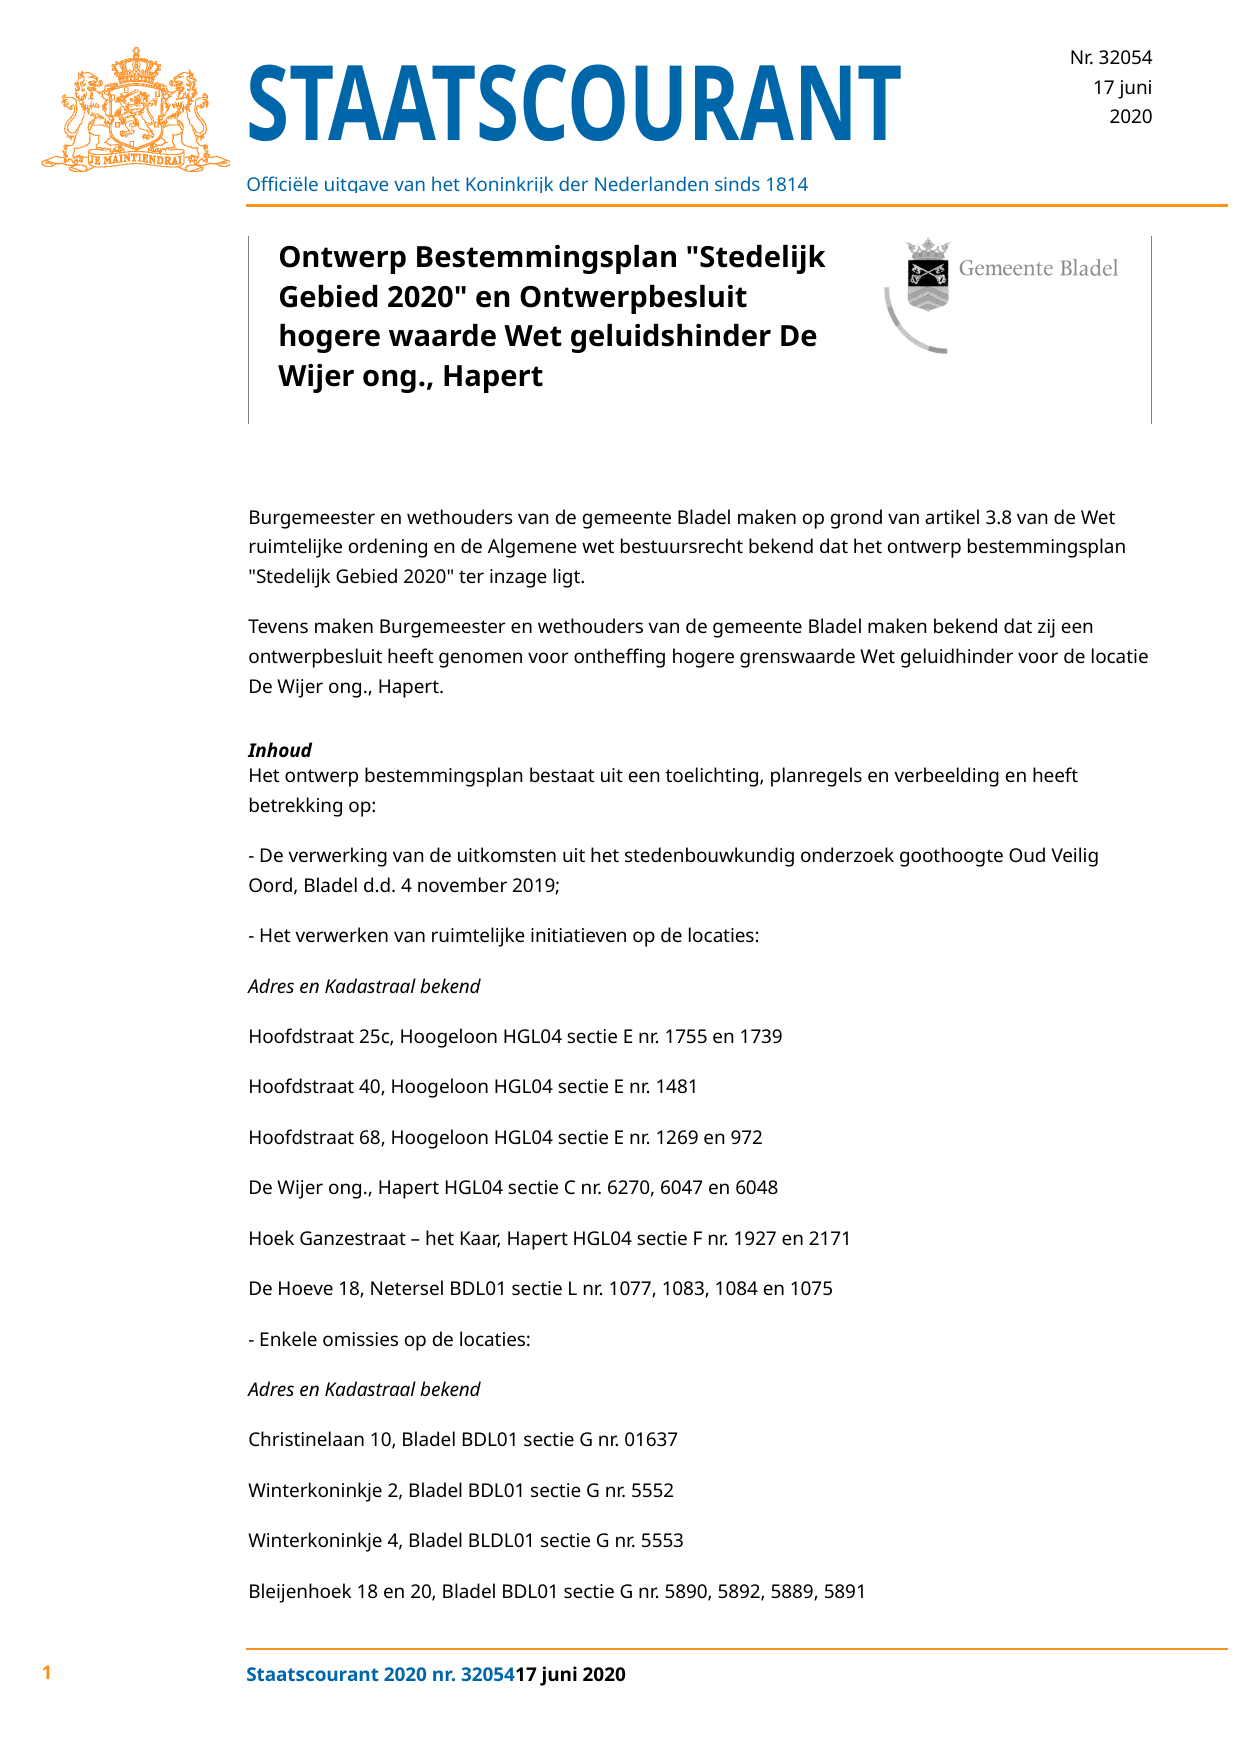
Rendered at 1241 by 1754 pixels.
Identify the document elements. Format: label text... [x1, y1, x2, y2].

text Het ontwerp bestemmingsplan bestaat uit een toelichting, planregels en verbeelding en heeft betrekking op: [248, 762, 1152, 818]
text Bleijenhoek 18 en 20, Bladel BDL01 sectie G nr. 5890, 5892, 5889, 5891 [248, 1578, 1152, 1604]
text Winterkoninkje 4, Bladel BLDL01 sectie G nr. 5553 [248, 1527, 1152, 1553]
text Hoofdstraat 25c, Hoogeloon HGL04 sectie E nr. 1755 en 1739 [248, 1023, 1152, 1049]
picture [882, 236, 1119, 355]
text Winterkoninkje 2, Bladel BDL01 sectie G nr. 5552 [248, 1477, 1152, 1503]
text Burgemeester en wethouders van de gemeente Bladel maken op grond van artikel 3.8 van de Wet ruimtelijke ordening en de Algemene wet bestuursrecht bekend dat het ontwerp bestemmingsplan "Stedelijk Gebied 2020" ter inzage ligt. [248, 504, 1152, 589]
text Hoofdstraat 68, Hoogeloon HGL04 sectie E nr. 1269 en 972 [248, 1124, 1152, 1150]
table_header [850, 236, 1151, 424]
text Adres en Kadastraal bekend [248, 1376, 1152, 1402]
text - Enkele omissies op de locaties: [248, 1326, 1152, 1352]
text Tevens maken Burgemeester en wethouders van de gemeente Bladel maken bekend dat zij een ontwerpbesluit heeft genomen voor ontheffing hogere grenswaarde Wet geluidhinder voor de locatie De Wijer ong., Hapert. [248, 614, 1152, 698]
text - De verwerking van de uitkomsten uit het stedenbouwkundig onderzoek goothoogte Oud Veilig Oord, Bladel d.d. 4 november 2019; [248, 842, 1152, 898]
text Christinelaan 10, Bladel BDL01 sectie G nr. 01637 [248, 1427, 1152, 1452]
picture [41, 47, 231, 172]
text De Wijer ong., Hapert HGL04 sectie C nr. 6270, 6047 en 6048 [248, 1174, 1152, 1200]
text Hoofdstraat 40, Hoogeloon HGL04 sectie E nr. 1481 [248, 1074, 1152, 1099]
text Inhoud [248, 737, 1152, 762]
table_header Ontwerp Bestemmingsplan "Stedelijk Gebied 2020" en Ontwerpbesluit hogere waarde Wet geluidshinder De Wijer ong., Hapert [249, 236, 850, 424]
text De Hoeve 18, Netersel BDL01 sectie L nr. 1077, 1083, 1084 en 1075 [248, 1275, 1152, 1301]
text - Het verwerken van ruimtelijke initiatieven op de locaties: [248, 922, 1152, 948]
text Hoek Ganzestraat – het Kaar, Hapert HGL04 sectie F nr. 1927 en 2171 [248, 1225, 1152, 1251]
text Adres en Kadastraal bekend [248, 973, 1152, 999]
